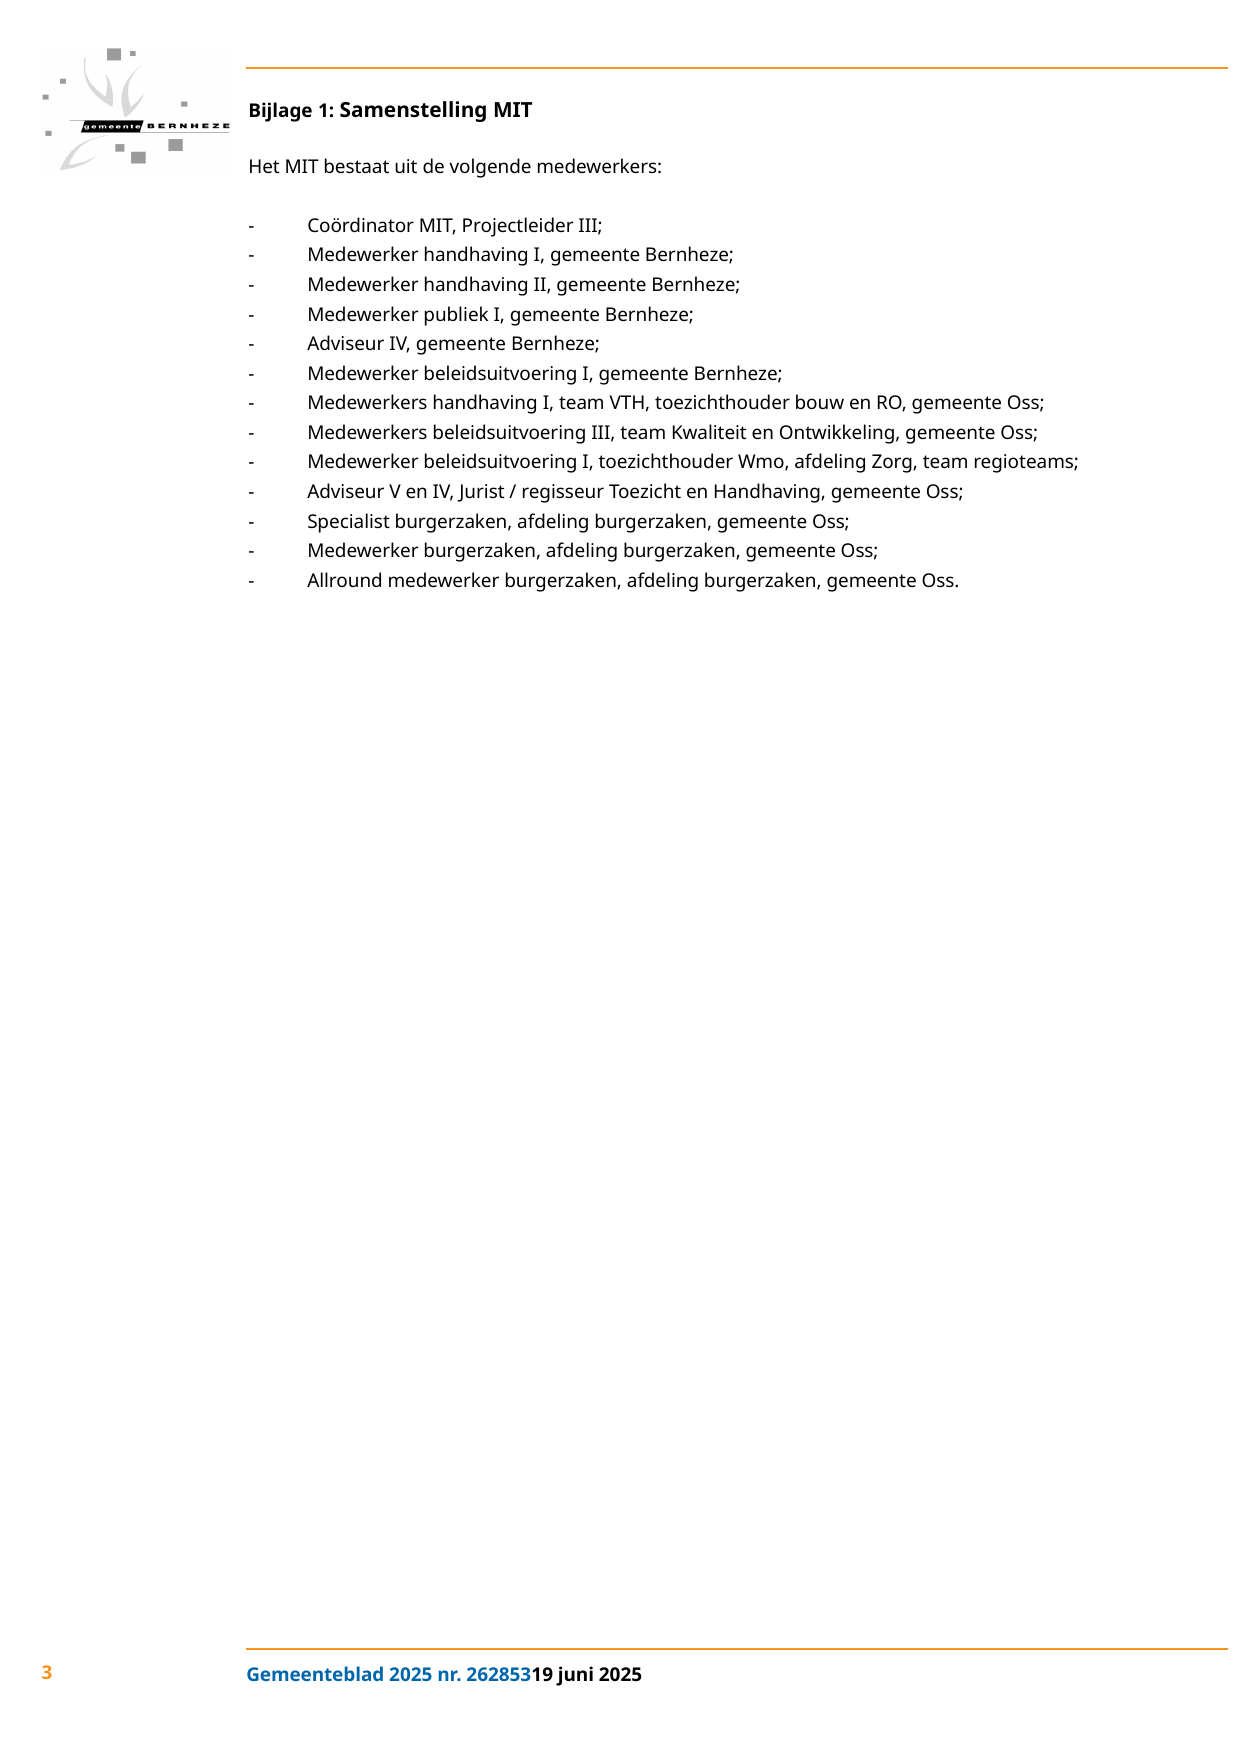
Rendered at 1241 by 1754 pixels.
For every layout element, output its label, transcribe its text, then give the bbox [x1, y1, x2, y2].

list Medewerker publiek I, gemeente Bernheze; [248, 301, 1152, 327]
list Specialist burgerzaken, afdeling burgerzaken, gemeente Oss; [248, 508, 1152, 534]
list Coördinator MIT, Projectleider III; [248, 212, 1152, 238]
list Medewerker beleidsuitvoering I, gemeente Bernheze; [248, 360, 1152, 386]
text Bijlage 1: Samenstelling MIT [248, 95, 1152, 123]
list Allround medewerker burgerzaken, afdeling burgerzaken, gemeente Oss. [248, 567, 1152, 593]
list Medewerker handhaving II, gemeente Bernheze; [248, 271, 1152, 297]
list Medewerker burgerzaken, afdeling burgerzaken, gemeente Oss; [248, 537, 1152, 563]
list Medewerkers handhaving I, team VTH, toezichthouder bouw en RO, gemeente Oss; [248, 389, 1152, 415]
list Medewerker handhaving I, gemeente Bernheze; [248, 242, 1152, 267]
text Het MIT bestaat uit de volgende medewerkers: [248, 153, 1152, 179]
list Medewerkers beleidsuitvoering III, team Kwaliteit en Ontwikkeling, gemeente Oss; [248, 419, 1152, 445]
list Medewerker beleidsuitvoering I, toezichthouder Wmo, afdeling Zorg, team regioteams; [248, 449, 1152, 474]
list Adviseur IV, gemeente Bernheze; [248, 330, 1152, 356]
list Adviseur V en IV, Jurist / regisseur Toezicht en Handhaving, gemeente Oss; [248, 478, 1152, 504]
picture [41, 47, 231, 172]
